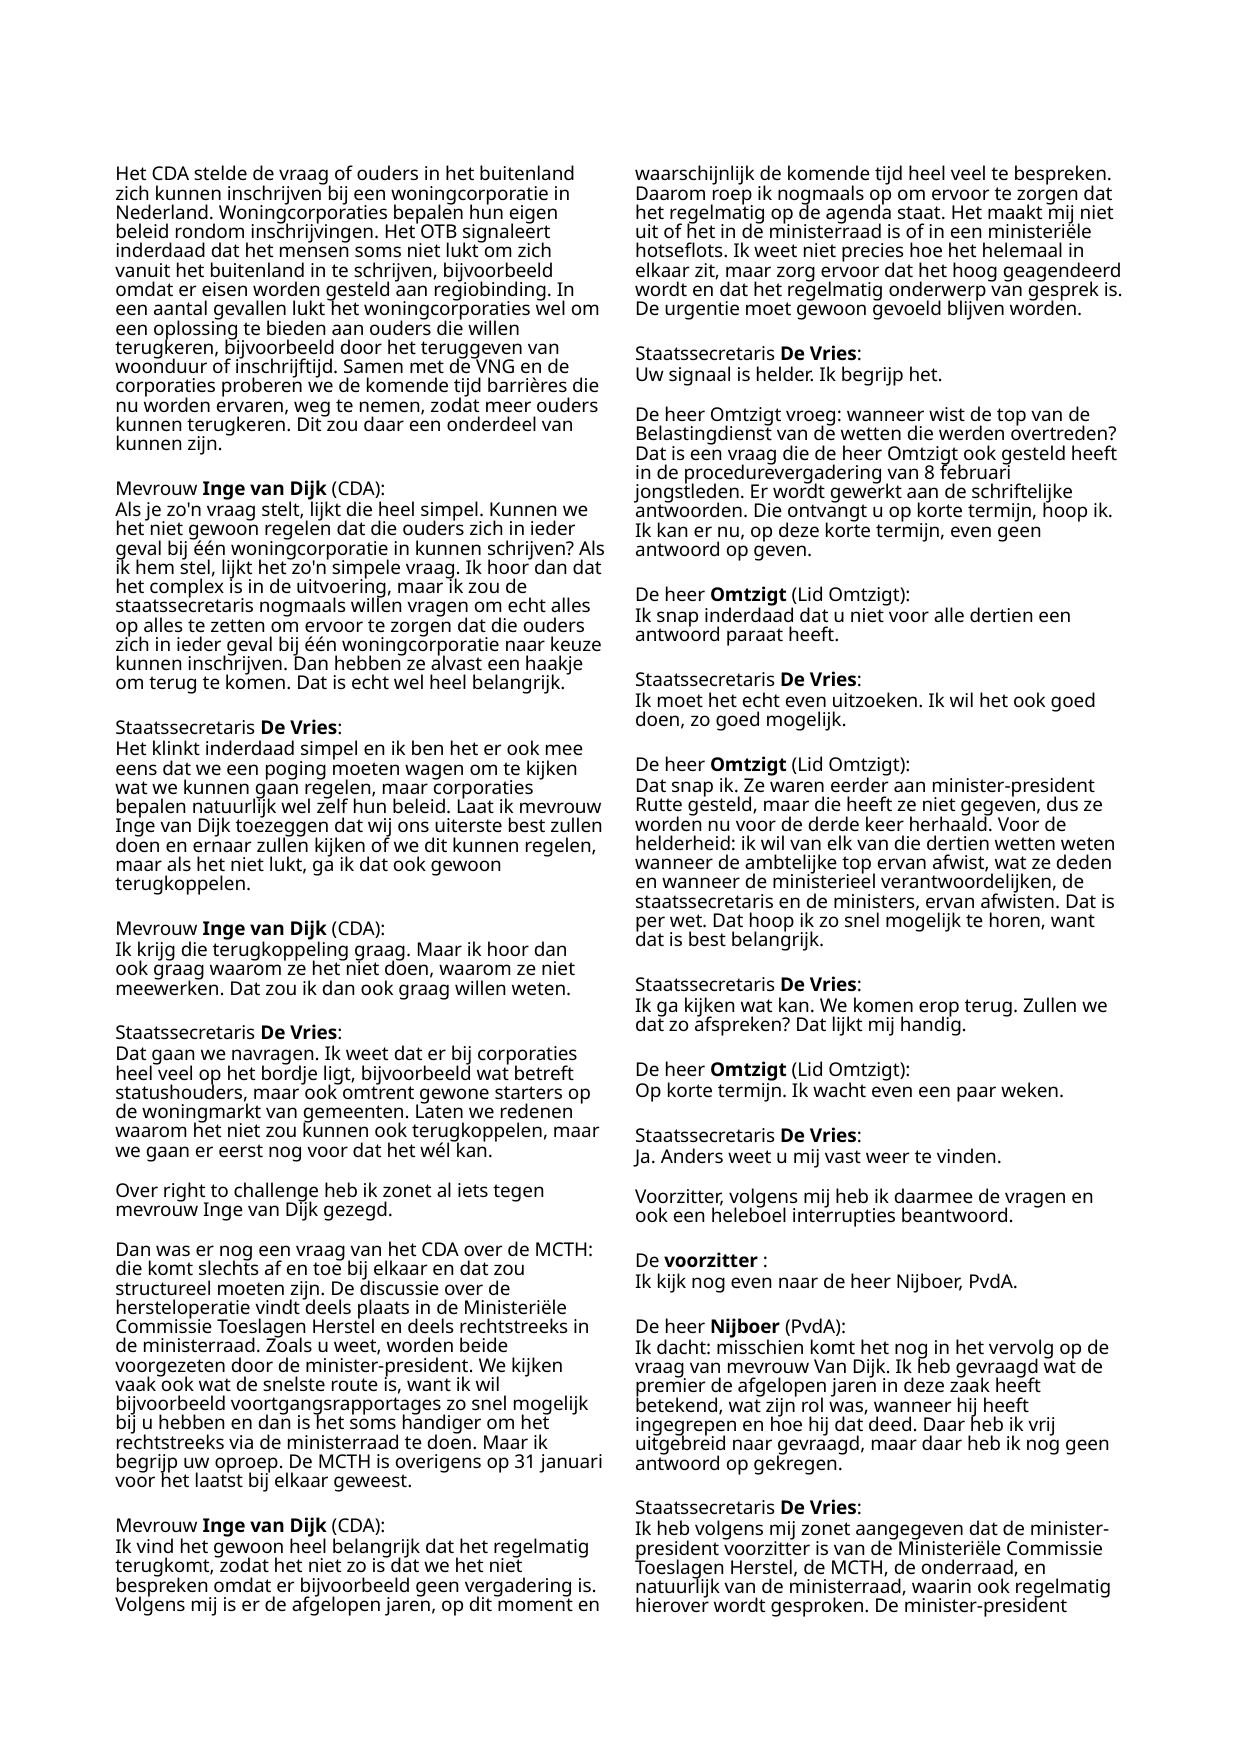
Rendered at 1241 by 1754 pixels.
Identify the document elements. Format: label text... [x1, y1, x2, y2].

text Ik heb volgens mij zonet aangegeven dat de minister-president voorzitter is van de Ministeriële Commissie Toeslagen Herstel, de MCTH, de onderraad, en natuurlijk van de ministerraad, waarin ook regelmatig hierover wordt gesproken. De minister-president [635, 1520, 1125, 1617]
text Ik moet het echt even uitzoeken. Ik wil het ook goed doen, zo goed mogelijk. [635, 692, 1125, 730]
text De heer Omtzigt (Lid Omtzigt): [635, 1056, 1125, 1082]
text Ik krijg die terugkoppeling graag. Maar ik hoor dan ook graag waarom ze het niet doen, waarom ze niet meewerken. Dat zou ik dan ook graag willen weten. [115, 941, 605, 999]
text Het CDA stelde de vraag of ouders in het buitenland zich kunnen inschrijven bij een woningcorporatie in Nederland. Woningcorporaties bepalen hun eigen beleid rondom inschrijvingen. Het OTB signaleert inderdaad dat het mensen soms niet lukt om zich vanuit het buitenland in te schrijven, bijvoorbeeld omdat er eisen worden gesteld aan regiobinding. In een aantal gevallen lukt het woningcorporaties wel om een oplossing te bieden aan ouders die willen terugkeren, bijvoorbeeld door het teruggeven van woonduur of inschrijftijd. Samen met de VNG en de corporaties proberen we de komende tijd barrières die nu worden ervaren, weg te nemen, zodat meer ouders kunnen terugkeren. Dit zou daar een onderdeel van kunnen zijn. [115, 165, 605, 454]
text Mevrouw Inge van Dijk (CDA): [115, 475, 605, 501]
text Staatssecretaris De Vries: [115, 1019, 605, 1045]
text De heer Nijboer (PvdA): [635, 1313, 1125, 1339]
text Dan was er nog een vraag van het CDA over de MCTH: die komt slechts af en toe bij elkaar en dat zou structureel moeten zijn. De discussie over de hersteloperatie vindt deels plaats in de Ministeriële Commissie Toeslagen Herstel en deels rechtstreeks in de ministerraad. Zoals u weet, worden beide voorgezeten door de minister-president. We kijken vaak ook wat de snelste route is, want ik wil bijvoorbeeld voortgangsrapportages zo snel mogelijk bij u hebben en dan is het soms handiger om het rechtstreeks via de ministerraad te doen. Maar ik begrijp uw oproep. De MCTH is overigens op 31 januari voor het laatst bij elkaar geweest. [115, 1241, 605, 1491]
text Staatssecretaris De Vries: [115, 714, 605, 740]
text Staatssecretaris De Vries: [635, 971, 1125, 997]
text Ik dacht: misschien komt het nog in het vervolg op de vraag van mevrouw Van Dijk. Ik heb gevraagd wat de premier de afgelopen jaren in deze zaak heeft betekend, wat zijn rol was, wanneer hij heeft ingegrepen en hoe hij dat deed. Daar heb ik vrij uitgebreid naar gevraagd, maar daar heb ik nog geen antwoord op gekregen. [635, 1339, 1125, 1474]
text Staatssecretaris De Vries: [635, 1122, 1125, 1148]
text De voorzitter : [635, 1247, 1125, 1273]
text Op korte termijn. Ik wacht even een paar weken. [635, 1082, 1125, 1101]
text Dat snap ik. Ze waren eerder aan minister-president Rutte gesteld, maar die heeft ze niet gegeven, dus ze worden nu voor de derde keer herhaald. Voor de helderheid: ik wil van elk van die dertien wetten weten wanneer de ambtelijke top ervan afwist, wat ze deden en wanneer de ministerieel verantwoordelijken, de staatssecretaris en de ministers, ervan afwisten. Dat is per wet. Dat hoop ik zo snel mogelijk te horen, want dat is best belangrijk. [635, 777, 1125, 950]
text Ja. Anders weet u mij vast weer te vinden. [635, 1148, 1125, 1167]
text Het klinkt inderdaad simpel en ik ben het er ook mee eens dat we een poging moeten wagen om te kijken wat we kunnen gaan regelen, maar corporaties bepalen natuurlijk wel zelf hun beleid. Laat ik mevrouw Inge van Dijk toezeggen dat wij ons uiterste best zullen doen en ernaar zullen kijken of we dit kunnen regelen, maar als het niet lukt, ga ik dat ook gewoon terugkoppelen. [115, 740, 605, 894]
text Ik snap inderdaad dat u niet voor alle dertien een antwoord paraat heeft. [635, 607, 1125, 645]
text Ik kijk nog even naar de heer Nijboer, PvdA. [635, 1273, 1125, 1292]
text waarschijnlijk de komende tijd heel veel te bespreken. Daarom roep ik nogmaals op om ervoor te zorgen dat het regelmatig op de agenda staat. Het maakt mij niet uit of het in de ministerraad is of in een ministeriële hotseflots. Ik weet niet precies hoe het helemaal in elkaar zit, maar zorg ervoor dat het hoog geagendeerd wordt en dat het regelmatig onderwerp van gesprek is. De urgentie moet gewoon gevoeld blijven worden. [635, 165, 1125, 319]
text De heer Omtzigt (Lid Omtzigt): [635, 751, 1125, 777]
text Als je zo'n vraag stelt, lijkt die heel simpel. Kunnen we het niet gewoon regelen dat die ouders zich in ieder geval bij één woningcorporatie in kunnen schrijven? Als ik hem stel, lijkt het zo'n simpele vraag. Ik hoor dan dat het complex is in de uitvoering, maar ik zou de staatssecretaris nogmaals willen vragen om echt alles op alles te zetten om ervoor te zorgen dat die ouders zich in ieder geval bij één woningcorporatie naar keuze kunnen inschrijven. Dan hebben ze alvast een haakje om terug te komen. Dat is echt wel heel belangrijk. [115, 501, 605, 694]
text Mevrouw Inge van Dijk (CDA): [115, 1512, 605, 1538]
text Ik vind het gewoon heel belangrijk dat het regelmatig terugkomt, zodat het niet zo is dat we het niet bespreken omdat er bijvoorbeeld geen vergadering is. Volgens mij is er de afgelopen jaren, op dit moment en [115, 1538, 605, 1615]
text Ik ga kijken wat kan. We komen erop terug. Zullen we dat zo afspreken? Dat lijkt mij handig. [635, 997, 1125, 1036]
text Staatssecretaris De Vries: [635, 340, 1125, 366]
text Staatssecretaris De Vries: [635, 1494, 1125, 1520]
text Voorzitter, volgens mij heb ik daarmee de vragen en ook een heleboel interrupties beantwoord. [635, 1188, 1125, 1226]
text De heer Omtzigt (Lid Omtzigt): [635, 581, 1125, 607]
text Uw signaal is helder. Ik begrijp het. [635, 366, 1125, 385]
text De heer Omtzigt vroeg: wanneer wist de top van de Belastingdienst van de wetten die werden overtreden? Dat is een vraag die de heer Omtzigt ook gesteld heeft in de procedurevergadering van 8 februari jongstleden. Er wordt gewerkt aan de schriftelijke antwoorden. Die ontvangt u op korte termijn, hoop ik. Ik kan er nu, op deze korte termijn, even geen antwoord op geven. [635, 406, 1125, 560]
text Over right to challenge heb ik zonet al iets tegen mevrouw Inge van Dijk gezegd. [115, 1182, 605, 1220]
text Mevrouw Inge van Dijk (CDA): [115, 915, 605, 941]
text Staatssecretaris De Vries: [635, 666, 1125, 692]
text Dat gaan we navragen. Ik weet dat er bij corporaties heel veel op het bordje ligt, bijvoorbeeld wat betreft statushouders, maar ook omtrent gewone starters op de woningmarkt van gemeenten. Laten we redenen waarom het niet zou kunnen ook terugkoppelen, maar we gaan er eerst nog voor dat het wél kan. [115, 1045, 605, 1161]
